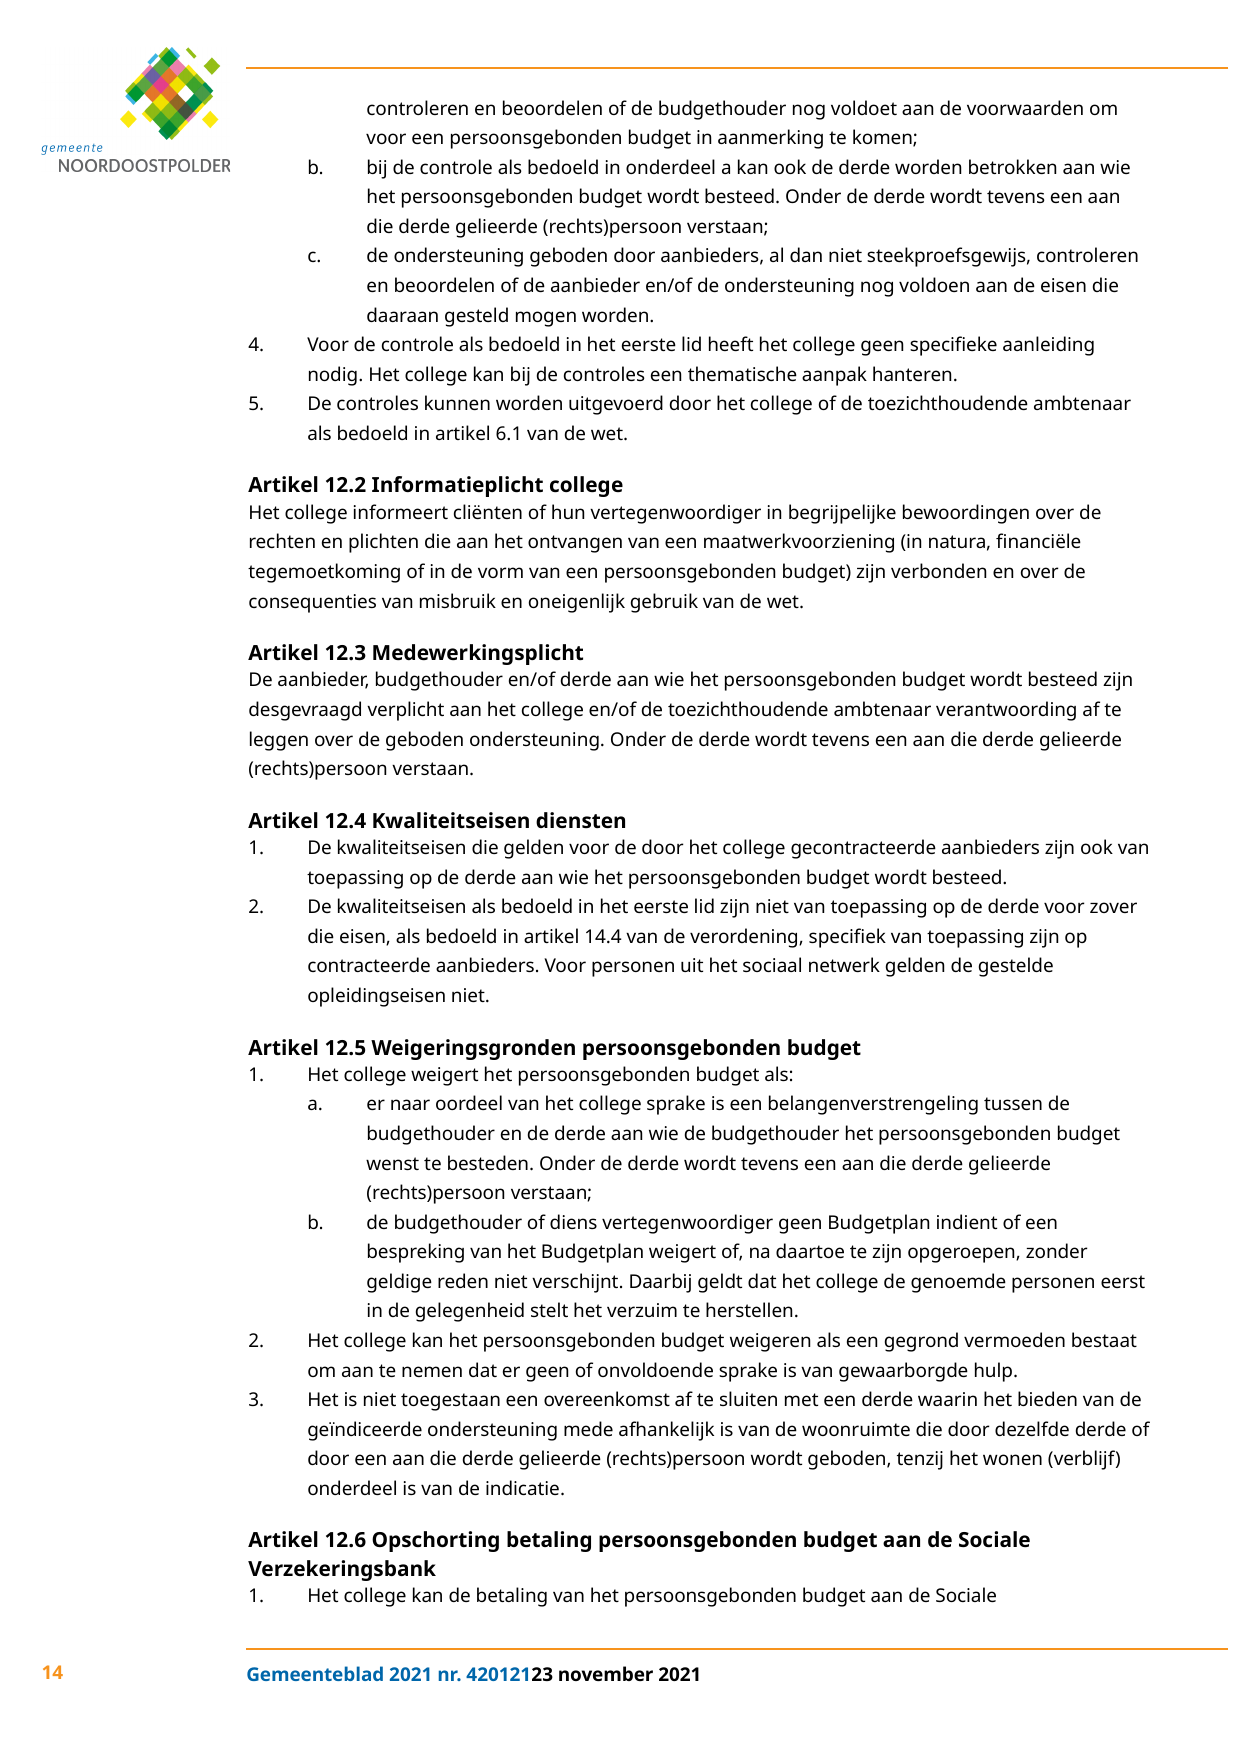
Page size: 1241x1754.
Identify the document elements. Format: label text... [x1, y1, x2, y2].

text De aanbieder, budgethouder en/of derde aan wie het persoonsgebonden budget wordt besteed zijn desgevraagd verplicht aan het college en/of de toezichthoudende ambtenaar verantwoording af te leggen over de geboden ondersteuning. Onder de derde wordt tevens een aan die derde gelieerde (rechts)persoon verstaan. [248, 667, 1152, 781]
picture [41, 47, 231, 172]
list Het college weigert het persoonsgebonden budget als: [248, 1061, 1152, 1087]
list De kwaliteitseisen die gelden voor de door het college gecontracteerde aanbieders zijn ook van toepassing op de derde aan wie het persoonsgebonden budget wordt besteed. [248, 834, 1152, 889]
list De kwaliteitseisen als bedoeld in het eerste lid zijn niet van toepassing op de derde voor zover die eisen, als bedoeld in artikel 14.4 van de verordening, specifiek van toepassing zijn op contracteerde aanbieders. Voor personen uit het sociaal netwerk gelden de gestelde opleidingseisen niet. [248, 893, 1152, 1008]
text Artikel 12.2 Informatieplicht college [248, 471, 1152, 499]
text Artikel 12.5 Weigeringsgronden persoonsgebonden budget [248, 1033, 1152, 1061]
list de budgethouder of diens vertegenwoordiger geen Budgetplan indient of een bespreking van het Budgetplan weigert of, na daartoe te zijn opgeroepen, zonder geldige reden niet verschijnt. Daarbij geldt dat het college de genoemde personen eerst in de gelegenheid stelt het verzuim te herstellen. [307, 1209, 1152, 1323]
list Voor de controle als bedoeld in het eerste lid heeft het college geen specifieke aanleiding nodig. Het college kan bij de controles een thematische aanpak hanteren. [248, 331, 1152, 387]
text Artikel 12.4 Kwaliteitseisen diensten [248, 806, 1152, 834]
list Het college kan het persoonsgebonden budget weigeren als een gegrond vermoeden bestaat om aan te nemen dat er geen of onvoldoende sprake is van gewaarborgde hulp. [248, 1327, 1152, 1383]
list de ondersteuning geboden door aanbieders, al dan niet steekproefsgewijs, controleren en beoordelen of de aanbieder en/of de ondersteuning nog voldoen aan de eisen die daaraan gesteld mogen worden. [307, 243, 1152, 328]
list bij de controle als bedoeld in onderdeel a kan ook de derde worden betrokken aan wie het persoonsgebonden budget wordt besteed. Onder de derde wordt tevens een aan die derde gelieerde (rechts)persoon verstaan; [307, 154, 1152, 239]
list Het is niet toegestaan een overeenkomst af te sluiten met een derde waarin het bieden van de geïndiceerde ondersteuning mede afhankelijk is van de woonruimte die door dezelfde derde of door een aan die derde gelieerde (rechts)persoon wordt geboden, tenzij het wonen (verblijf) onderdeel is van de indicatie. [248, 1386, 1152, 1501]
list controleren en beoordelen of de budgethouder nog voldoet aan de voorwaarden om voor een persoonsgebonden budget in aanmerking te komen; [307, 95, 1152, 150]
list Het college kan de betaling van het persoonsgebonden budget aan de Sociale [248, 1582, 1152, 1608]
text Artikel 12.6 Opschorting betaling persoonsgebonden budget aan de Sociale Verzekeringsbank [248, 1526, 1152, 1582]
text Het college informeert cliënten of hun vertegenwoordiger in begrijpelijke bewoordingen over de rechten en plichten die aan het ontvangen van een maatwerkvoorziening (in natura, financiële tegemoetkoming of in de vorm van een persoonsgebonden budget) zijn verbonden en over de consequenties van misbruik en oneigenlijk gebruik van de wet. [248, 499, 1152, 613]
list er naar oordeel van het college sprake is een belangenverstrengeling tussen de budgethouder en de derde aan wie de budgethouder het persoonsgebonden budget wenst te besteden. Onder de derde wordt tevens een aan die derde gelieerde (rechts)persoon verstaan; [307, 1091, 1152, 1205]
text Artikel 12.3 Medewerkingsplicht [248, 638, 1152, 667]
list De controles kunnen worden uitgevoerd door het college of de toezichthoudende ambtenaar als bedoeld in artikel 6.1 van de wet. [248, 391, 1152, 446]
